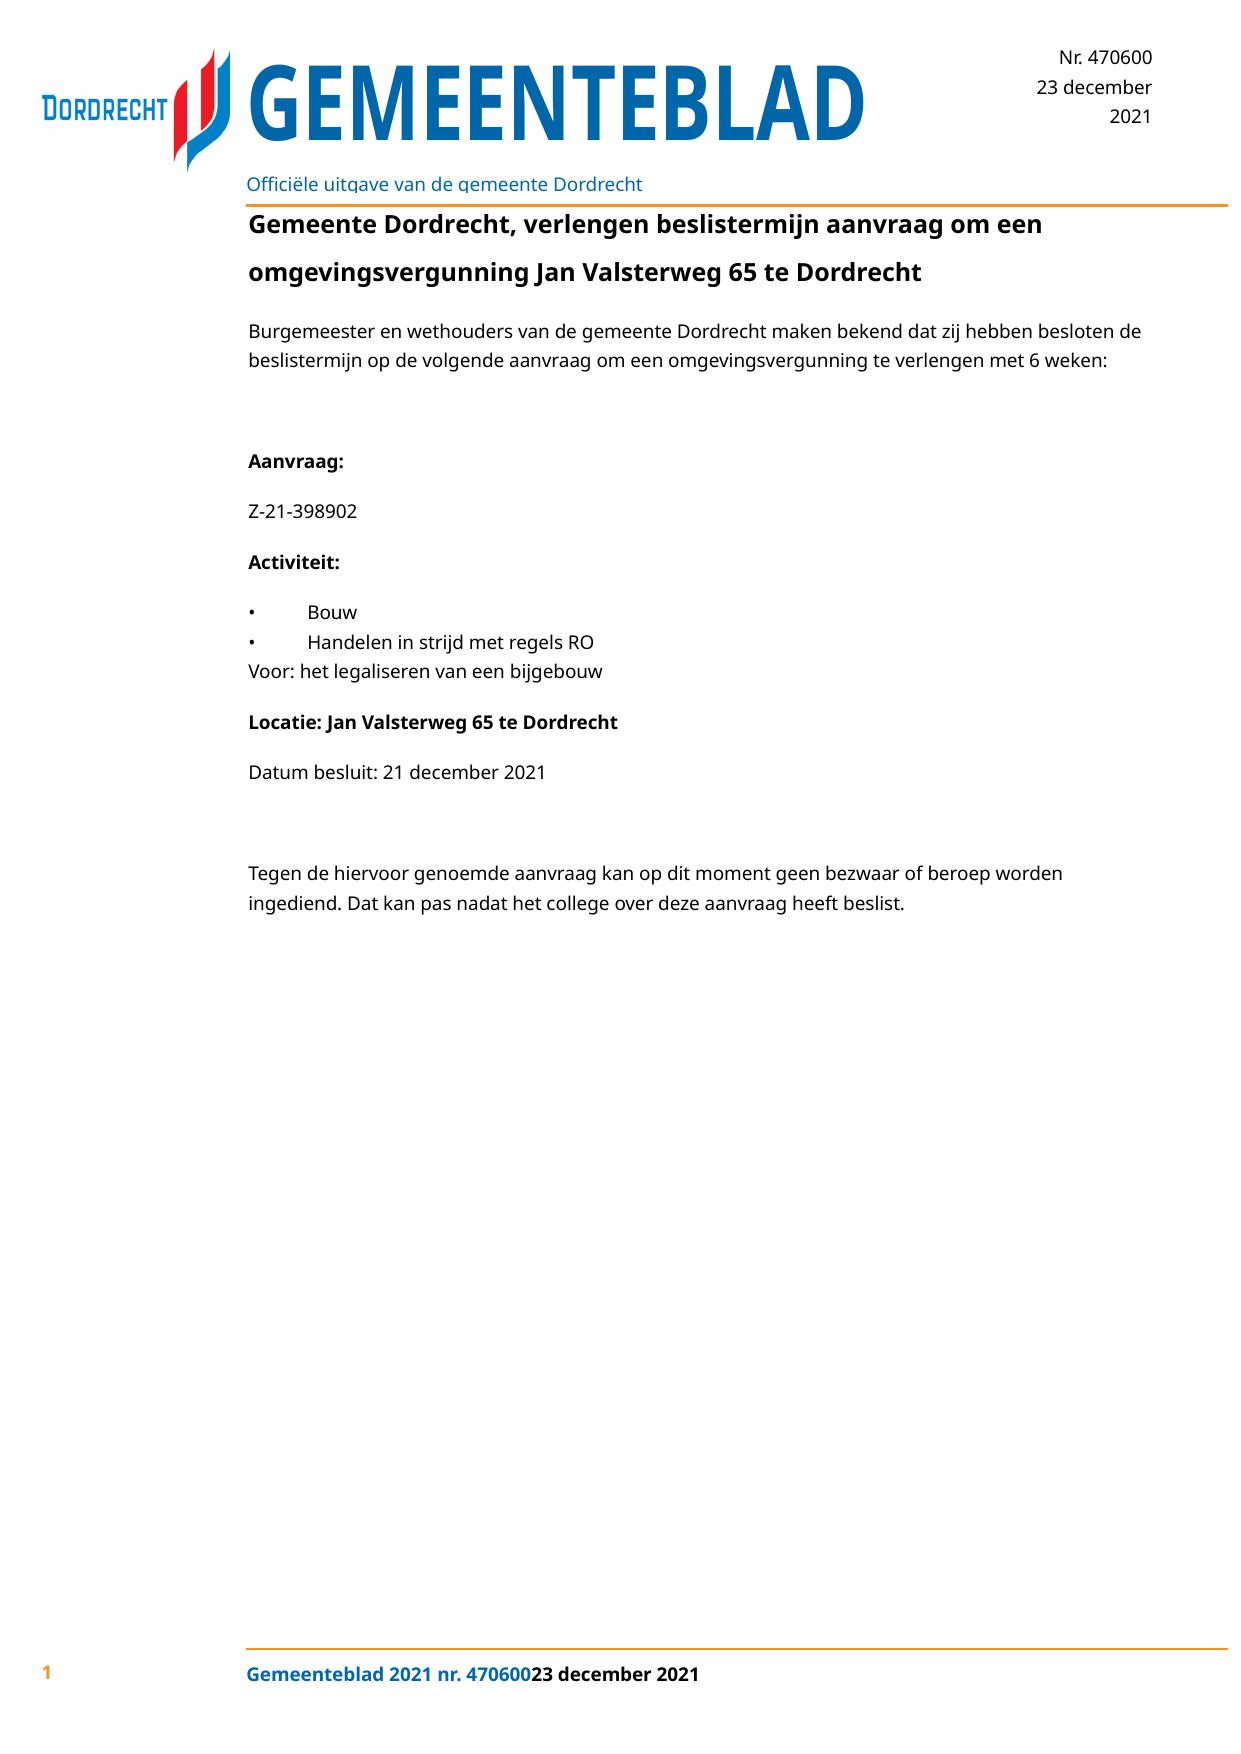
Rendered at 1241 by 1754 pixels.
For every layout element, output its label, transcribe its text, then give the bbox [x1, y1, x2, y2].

text Burgemeester en wethouders van de gemeente Dordrecht maken bekend dat zij hebben besloten de beslistermijn op de volgende aanvraag om een omgevingsvergunning te verlengen met 6 weken: [248, 318, 1152, 373]
text Voor: het legaliseren van een bijgebouw [248, 659, 1152, 684]
text Gemeente Dordrecht, verlengen beslistermijn aanvraag om een omgevingsvergunning Jan Valsterweg 65 te Dordrecht [248, 207, 1152, 288]
text Tegen de hiervoor genoemde aanvraag kan op dit moment geen bezwaar of beroep worden ingediend. Dat kan pas nadat het college over deze aanvraag heeft beslist. [248, 860, 1152, 916]
list Bouw [248, 599, 1152, 625]
text Datum besluit: 21 december 2021 [248, 759, 1152, 785]
text Aanvraag: [248, 448, 1152, 474]
list Handelen in strijd met regels RO [248, 629, 1152, 655]
text Activiteit: [248, 549, 1152, 575]
text Z-21-398902 [248, 499, 1152, 524]
text Locatie: Jan Valsterweg 65 te Dordrecht [248, 709, 1152, 735]
picture [41, 47, 231, 172]
